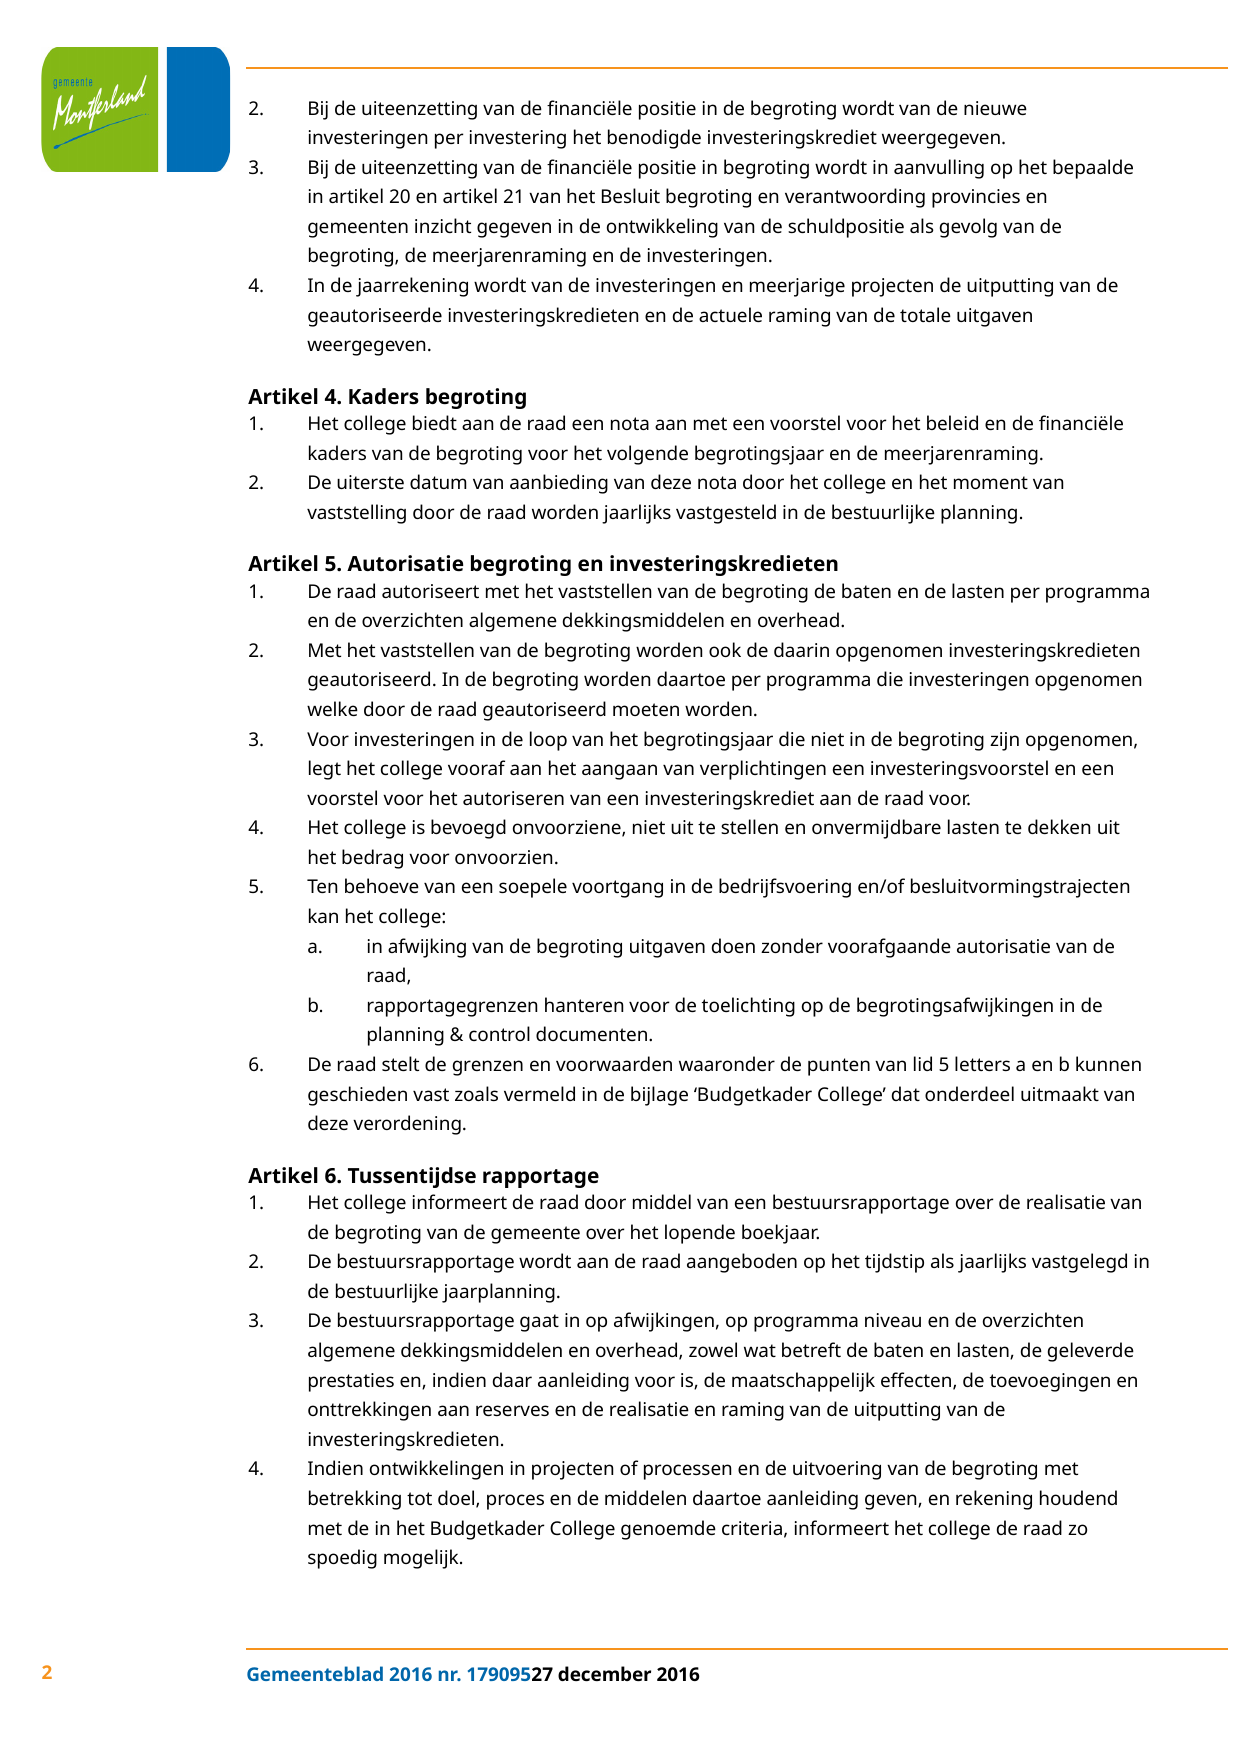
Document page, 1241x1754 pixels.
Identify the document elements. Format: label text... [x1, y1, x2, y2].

picture [41, 47, 231, 172]
list De raad autoriseert met het vaststellen van de begroting de baten en de lasten per programma en de overzichten algemene dekkingsmiddelen en overhead. [248, 578, 1152, 633]
list Het college biedt aan de raad een nota aan met een voorstel voor het beleid en de financiële kaders van de begroting voor het volgende begrotingsjaar en de meerjarenraming. [248, 410, 1152, 466]
list De uiterste datum van aanbieding van deze nota door het college en het moment van vaststelling door de raad worden jaarlijks vastgesteld in de bestuurlijke planning. [248, 469, 1152, 525]
list Het college informeert de raad door middel van een bestuursrapportage over de realisatie van de begroting van de gemeente over het lopende boekjaar. [248, 1189, 1152, 1244]
list in afwijking van de begroting uitgaven doen zonder voorafgaande autorisatie van de raad, [307, 933, 1152, 988]
text Artikel 5. Autorisatie begroting en investeringskredieten [248, 549, 1152, 578]
list De bestuursrapportage wordt aan de raad aangeboden op het tijdstip als jaarlijks vastgelegd in de bestuurlijke jaarplanning. [248, 1248, 1152, 1304]
list In de jaarrekening wordt van de investeringen en meerjarige projecten de uitputting van de geautoriseerde investeringskredieten en de actuele raming van de totale uitgaven weergegeven. [248, 272, 1152, 357]
list Ten behoeve van een soepele voortgang in de bedrijfsvoering en/of besluitvormingstrajecten kan het college: [248, 874, 1152, 929]
list Het college is bevoegd onvoorziene, niet uit te stellen en onvermijdbare lasten te dekken uit het bedrag voor onvoorzien. [248, 814, 1152, 870]
list rapportagegrenzen hanteren voor de toelichting op de begrotingsafwijkingen in de planning & control documenten. [307, 992, 1152, 1047]
list Voor investeringen in de loop van het begrotingsjaar die niet in de begroting zijn opgenomen, legt het college vooraf aan het aangaan van verplichtingen een investeringsvoorstel en een voorstel voor het autoriseren van een investeringskrediet aan de raad voor. [248, 726, 1152, 811]
list Bij de uiteenzetting van de financiële positie in begroting wordt in aanvulling op het bepaalde in artikel 20 en artikel 21 van het Besluit begroting en verantwoording provincies en gemeenten inzicht gegeven in de ontwikkeling van de schuldpositie als gevolg van de begroting, de meerjarenraming en de investeringen. [248, 154, 1152, 268]
list De raad stelt de grenzen en voorwaarden waaronder de punten van lid 5 letters a en b kunnen geschieden vast zoals vermeld in de bijlage ‘Budgetkader College’ dat onderdeel uitmaakt van deze verordening. [248, 1051, 1152, 1136]
list Met het vaststellen van de begroting worden ook de daarin opgenomen investeringskredieten geautoriseerd. In de begroting worden daartoe per programma die investeringen opgenomen welke door de raad geautoriseerd moeten worden. [248, 637, 1152, 722]
list Bij de uiteenzetting van de financiële positie in de begroting wordt van de nieuwe investeringen per investering het benodigde investeringskrediet weergegeven. [248, 95, 1152, 150]
list De bestuursrapportage gaat in op afwijkingen, op programma niveau en de overzichten algemene dekkingsmiddelen en overhead, zowel wat betreft de baten en lasten, de geleverde prestaties en, indien daar aanleiding voor is, de maatschappelijk effecten, de toevoegingen en onttrekkingen aan reserves en de realisatie en raming van de uitputting van de investeringskredieten. [248, 1308, 1152, 1452]
list Indien ontwikkelingen in projecten of processen en de uitvoering van de begroting met betrekking tot doel, proces en de middelen daartoe aanleiding geven, en rekening houdend met de in het Budgetkader College genoemde criteria, informeert het college de raad zo spoedig mogelijk. [248, 1456, 1152, 1570]
text Artikel 4. Kaders begroting [248, 382, 1152, 410]
text Artikel 6. Tussentijdse rapportage [248, 1161, 1152, 1189]
